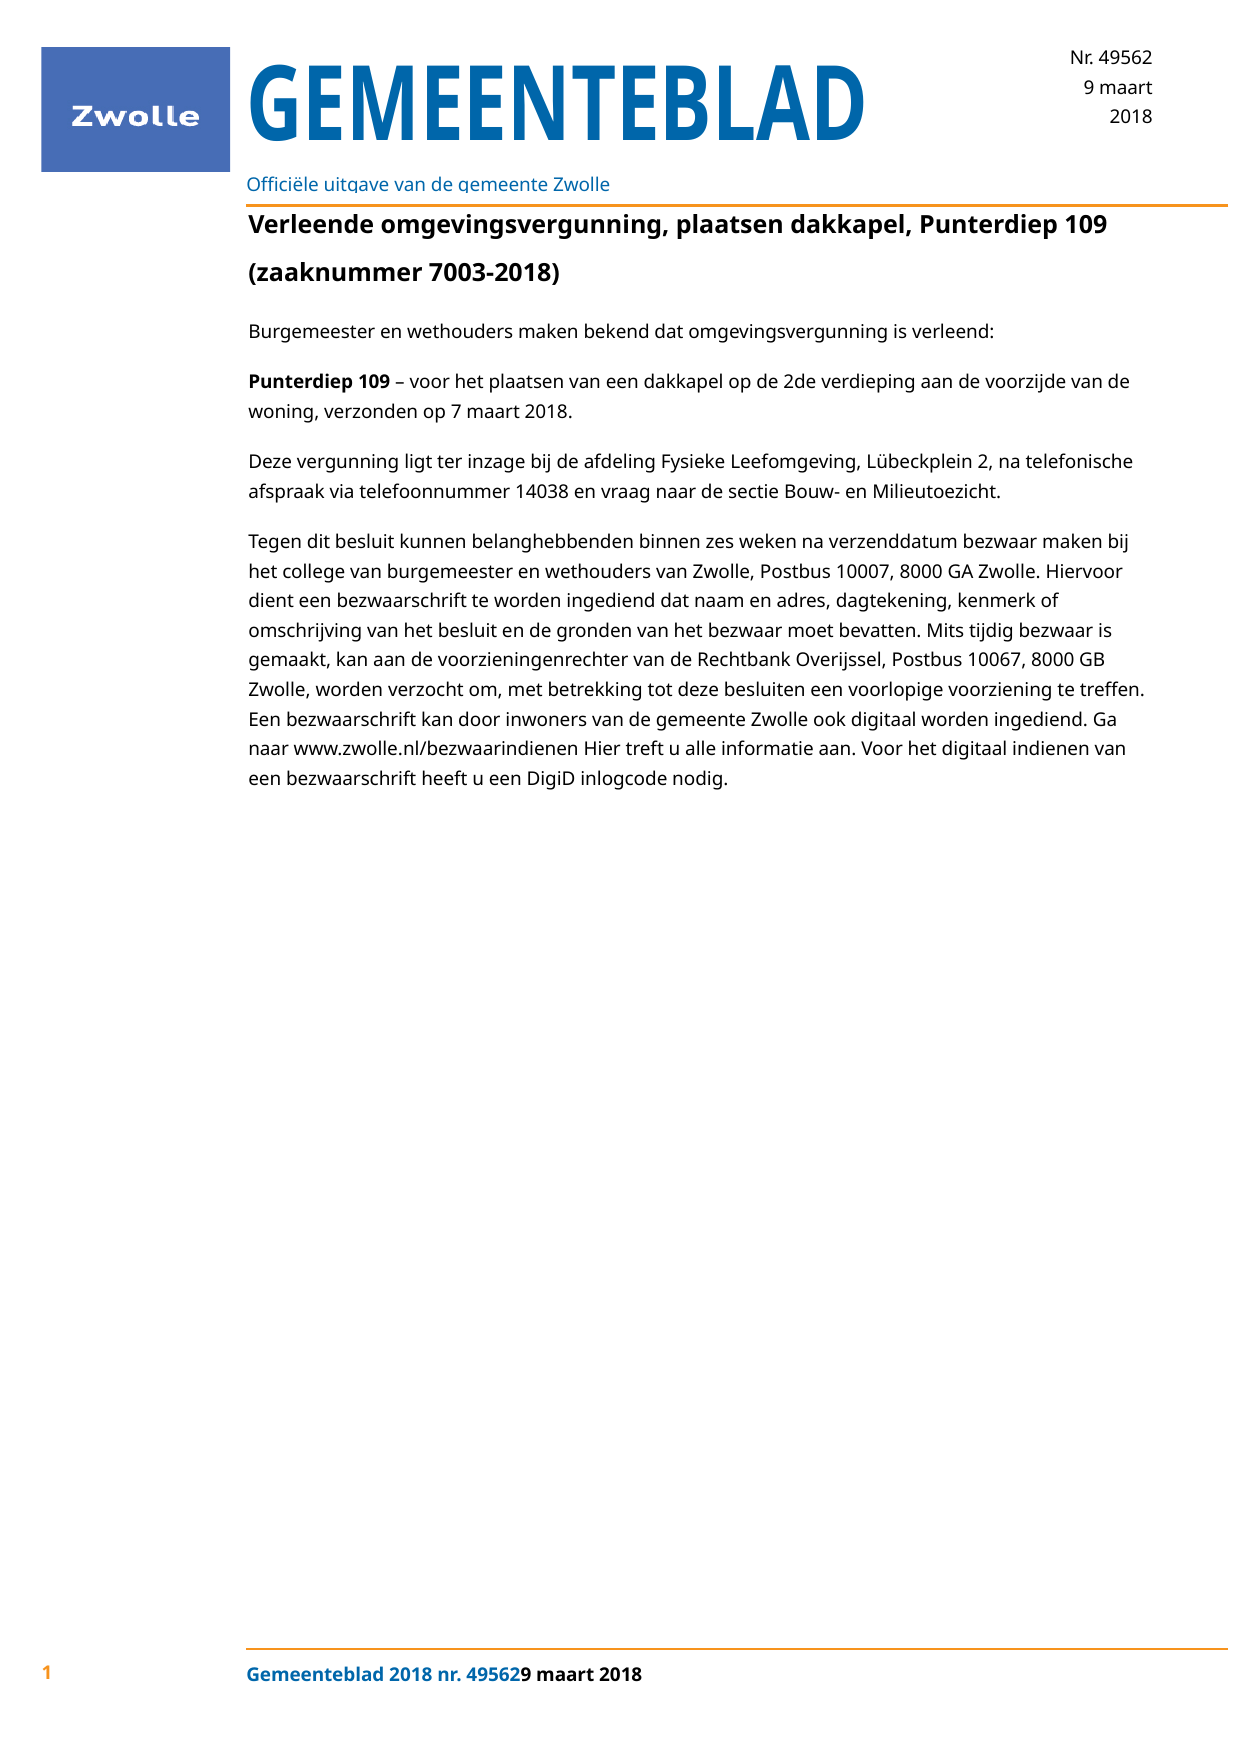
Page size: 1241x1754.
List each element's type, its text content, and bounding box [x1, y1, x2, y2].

text Tegen dit besluit kunnen belanghebbenden binnen zes weken na verzenddatum bezwaar maken bij het college van burgemeester en wethouders van Zwolle, Postbus 10007, 8000 GA Zwolle. Hiervoor dient een bezwaarschrift te worden ingediend dat naam en adres, dagtekening, kenmerk of omschrijving van het besluit en de gronden van het bezwaar moet bevatten. Mits tijdig bezwaar is gemaakt, kan aan de voorzieningenrechter van de Rechtbank Overijssel, Postbus 10067, 8000 GB Zwolle, worden verzocht om, met betrekking tot deze besluiten een voorlopige voorziening te treffen. Een bezwaarschrift kan door inwoners van de gemeente Zwolle ook digitaal worden ingediend. Ga naar www.zwolle.nl/bezwaarindienen Hier treft u alle informatie aan. Voor het digitaal indienen van een bezwaarschrift heeft u een DigiD inlogcode nodig. [248, 528, 1152, 791]
text Verleende omgevingsvergunning, plaatsen dakkapel, Punterdiep 109 (zaaknummer 7003-2018) [248, 207, 1152, 288]
picture [41, 47, 231, 172]
text Burgemeester en wethouders maken bekend dat omgevingsvergunning is verleend: [248, 318, 1152, 344]
text Punterdiep 109 – voor het plaatsen van een dakkapel op de 2de verdieping aan de voorzijde van de woning, verzonden op 7 maart 2018. [248, 368, 1152, 424]
text Deze vergunning ligt ter inzage bij de afdeling Fysieke Leefomgeving, Lübeckplein 2, na telefonische afspraak via telefoonnummer 14038 en vraag naar de sectie Bouw- en Milieutoezicht. [248, 448, 1152, 504]
